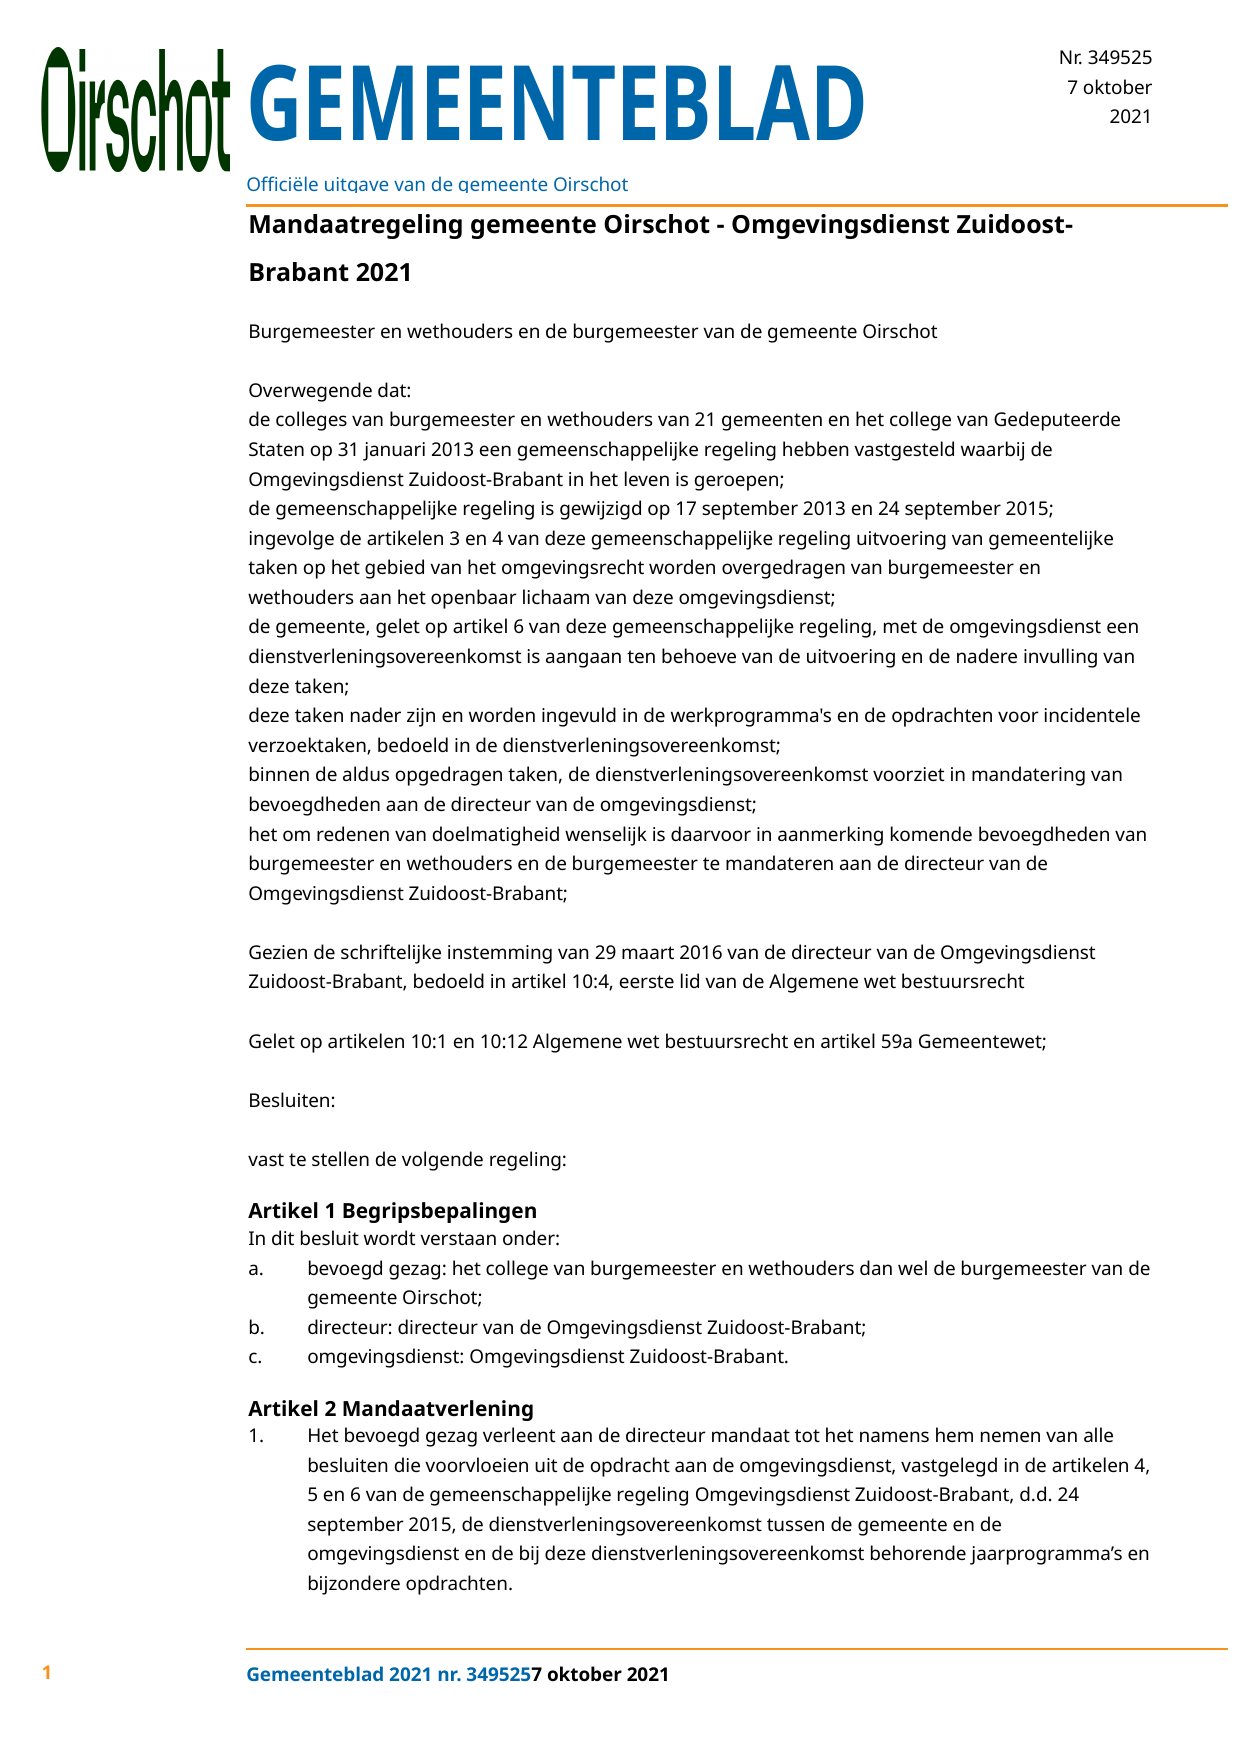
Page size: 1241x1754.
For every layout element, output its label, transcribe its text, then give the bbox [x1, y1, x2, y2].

text de gemeenschappelijke regeling is gewijzigd op 17 september 2013 en 24 september 2015; [248, 495, 1152, 521]
list directeur: directeur van de Omgevingsdienst Zuidoost-Brabant; [248, 1314, 1152, 1339]
text Burgemeester en wethouders en de burgemeester van de gemeente Oirschot [248, 318, 1152, 344]
text deze taken nader zijn en worden ingevuld in de werkprogramma's en de opdrachten voor incidentele verzoektaken, bedoeld in de dienstverleningsovereenkomst; [248, 702, 1152, 758]
text vast te stellen de volgende regeling: [248, 1146, 1152, 1172]
list Het bevoegd gezag verleent aan de directeur mandaat tot het namens hem nemen van alle besluiten die voorvloeien uit de opdracht aan de omgevingsdienst, vastgelegd in de artikelen 4, 5 en 6 van de gemeenschappelijke regeling Omgevingsdienst Zuidoost-Brabant, d.d. 24 september 2015, de dienstverleningsovereenkomst tussen de gemeente en de omgevingsdienst en de bij deze dienstverleningsovereenkomst behorende jaarprogramma’s en bijzondere opdrachten. [248, 1422, 1152, 1596]
text Gezien de schriftelijke instemming van 29 maart 2016 van de directeur van de Omgevingsdienst Zuidoost-Brabant, bedoeld in artikel 10:4, eerste lid van de Algemene wet bestuursrecht [248, 939, 1152, 994]
text Artikel 1 Begripsbepalingen [248, 1197, 1152, 1225]
text Overwegende dat: [248, 377, 1152, 403]
list bevoegd gezag: het college van burgemeester en wethouders dan wel de burgemeester van de gemeente Oirschot; [248, 1255, 1152, 1310]
text Gelet op artikelen 10:1 en 10:12 Algemene wet bestuursrecht en artikel 59a Gemeentewet; [248, 1028, 1152, 1054]
text het om redenen van doelmatigheid wenselijk is daarvoor in aanmerking komende bevoegdheden van burgemeester en wethouders en de burgemeester te mandateren aan de directeur van de Omgevingsdienst Zuidoost-Brabant; [248, 821, 1152, 906]
text de gemeente, gelet op artikel 6 van deze gemeenschappelijke regeling, met de omgevingsdienst een dienstverleningsovereenkomst is aangaan ten behoeve van de uitvoering en de nadere invulling van deze taken; [248, 614, 1152, 699]
text binnen de aldus opgedragen taken, de dienstverleningsovereenkomst voorziet in mandatering van bevoegdheden aan de directeur van de omgevingsdienst; [248, 762, 1152, 817]
text In dit besluit wordt verstaan onder: [248, 1225, 1152, 1251]
text Besluiten: [248, 1087, 1152, 1113]
text de colleges van burgemeester en wethouders van 21 gemeenten en het college van Gedeputeerde Staten op 31 januari 2013 een gemeenschappelijke regeling hebben vastgesteld waarbij de Omgevingsdienst Zuidoost-Brabant in het leven is geroepen; [248, 407, 1152, 492]
text Artikel 2 Mandaatverlening [248, 1394, 1152, 1422]
text ingevolge de artikelen 3 en 4 van deze gemeenschappelijke regeling uitvoering van gemeentelijke taken op het gebied van het omgevingsrecht worden overgedragen van burgemeester en wethouders aan het openbaar lichaam van deze omgevingsdienst; [248, 525, 1152, 610]
text Mandaatregeling gemeente Oirschot - Omgevingsdienst Zuidoost-Brabant 2021 [248, 207, 1152, 288]
picture [41, 47, 231, 172]
list omgevingsdienst: Omgevingsdienst Zuidoost-Brabant. [248, 1343, 1152, 1369]
